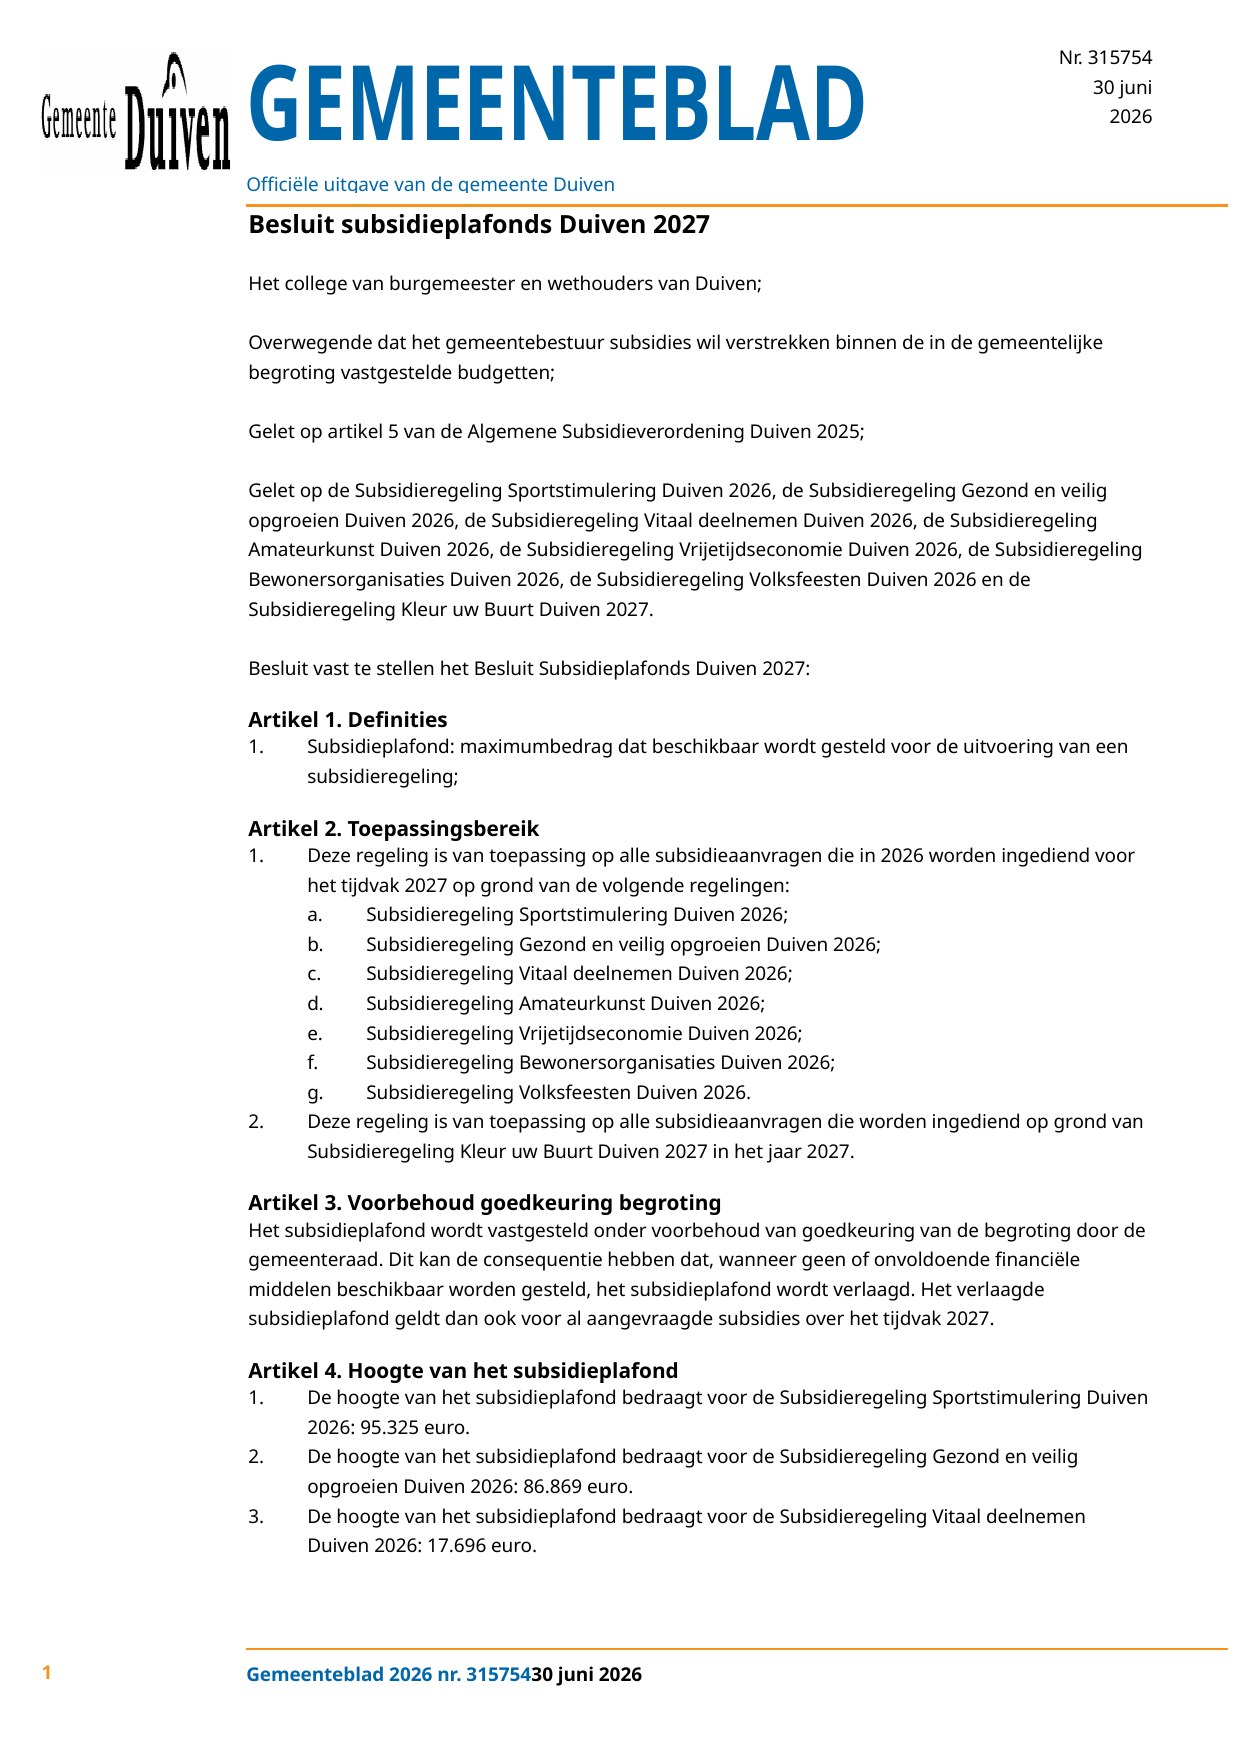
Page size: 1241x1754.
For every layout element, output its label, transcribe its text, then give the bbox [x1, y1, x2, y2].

text Besluit subsidieplafonds Duiven 2027 [248, 207, 1152, 241]
list Subsidieplafond: maximumbedrag dat beschikbaar wordt gesteld voor de uitvoering van een subsidieregeling; [248, 734, 1152, 789]
text Besluit vast te stellen het Besluit Subsidieplafonds Duiven 2027: [248, 655, 1152, 681]
picture [41, 47, 231, 172]
text Het college van burgemeester en wethouders van Duiven; [248, 270, 1152, 296]
text Artikel 1. Definities [248, 705, 1152, 734]
text Artikel 2. Toepassingsbereik [248, 814, 1152, 842]
list Subsidieregeling Sportstimulering Duiven 2026; [307, 901, 1152, 927]
list Deze regeling is van toepassing op alle subsidieaanvragen die worden ingediend op grond van Subsidieregeling Kleur uw Buurt Duiven 2027 in het jaar 2027. [248, 1108, 1152, 1164]
list Subsidieregeling Amateurkunst Duiven 2026; [307, 990, 1152, 1016]
text Artikel 4. Hoogte van het subsidieplafond [248, 1356, 1152, 1384]
list Subsidieregeling Volksfeesten Duiven 2026. [307, 1079, 1152, 1104]
text Overwegende dat het gemeentebestuur subsidies wil verstrekken binnen de in de gemeentelijke begroting vastgestelde budgetten; [248, 329, 1152, 385]
list Subsidieregeling Vrijetijdseconomie Duiven 2026; [307, 1020, 1152, 1045]
text Gelet op de Subsidieregeling Sportstimulering Duiven 2026, de Subsidieregeling Gezond en veilig opgroeien Duiven 2026, de Subsidieregeling Vitaal deelnemen Duiven 2026, de Subsidieregeling Amateurkunst Duiven 2026, de Subsidieregeling Vrijetijdseconomie Duiven 2026, de Subsidieregeling Bewonersorganisaties Duiven 2026, de Subsidieregeling Volksfeesten Duiven 2026 en de Subsidieregeling Kleur uw Buurt Duiven 2027. [248, 477, 1152, 621]
list Deze regeling is van toepassing op alle subsidieaanvragen die in 2026 worden ingediend voor het tijdvak 2027 op grond van de volgende regelingen: [248, 842, 1152, 897]
list Subsidieregeling Vitaal deelnemen Duiven 2026; [307, 961, 1152, 986]
list Subsidieregeling Bewonersorganisaties Duiven 2026; [307, 1049, 1152, 1075]
list De hoogte van het subsidieplafond bedraagt voor de Subsidieregeling Sportstimulering Duiven 2026: 95.325 euro. [248, 1384, 1152, 1440]
text Het subsidieplafond wordt vastgesteld onder voorbehoud van goedkeuring van de begroting door de gemeenteraad. Dit kan de consequentie hebben dat, wanneer geen of onvoldoende financiële middelen beschikbaar worden gesteld, het subsidieplafond wordt verlaagd. Het verlaagde subsidieplafond geldt dan ook voor al aangevraagde subsidies over het tijdvak 2027. [248, 1217, 1152, 1331]
text Gelet op artikel 5 van de Algemene Subsidieverordening Duiven 2025; [248, 418, 1152, 444]
list De hoogte van het subsidieplafond bedraagt voor de Subsidieregeling Vitaal deelnemen Duiven 2026: 17.696 euro. [248, 1503, 1152, 1558]
list Subsidieregeling Gezond en veilig opgroeien Duiven 2026; [307, 931, 1152, 957]
list De hoogte van het subsidieplafond bedraagt voor de Subsidieregeling Gezond en veilig opgroeien Duiven 2026: 86.869 euro. [248, 1444, 1152, 1499]
text Artikel 3. Voorbehoud goedkeuring begroting [248, 1188, 1152, 1217]
